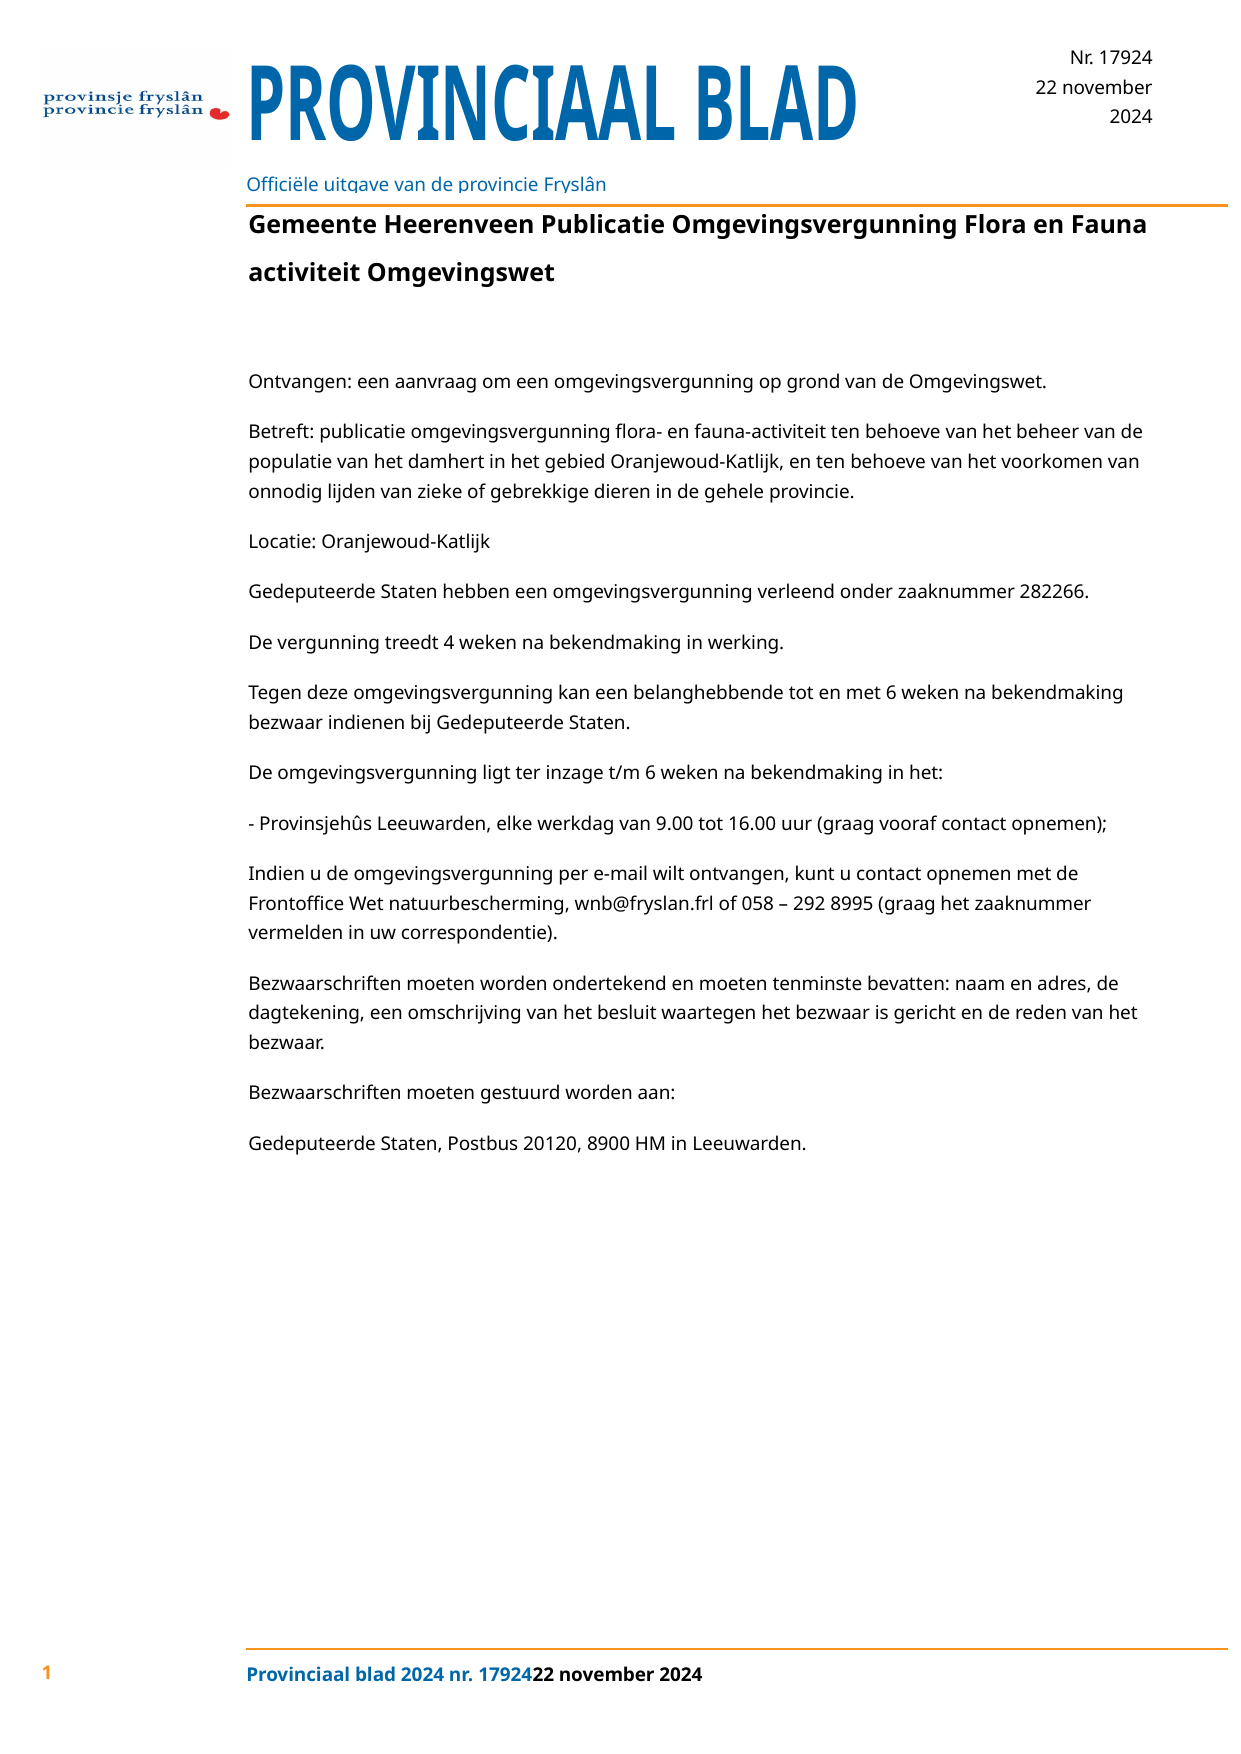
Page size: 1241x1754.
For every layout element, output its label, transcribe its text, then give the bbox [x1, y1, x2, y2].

text De vergunning treedt 4 weken na bekendmaking in werking. [248, 629, 1152, 655]
text Gedeputeerde Staten hebben een omgevingsvergunning verleend onder zaaknummer 282266. [248, 579, 1152, 604]
text Tegen deze omgevingsvergunning kan een belanghebbende tot en met 6 weken na bekendmaking bezwaar indienen bij Gedeputeerde Staten. [248, 679, 1152, 735]
text Ontvangen: een aanvraag om een omgevingsvergunning op grond van de Omgevingswet. [248, 368, 1152, 394]
text Gemeente Heerenveen Publicatie Omgevingsvergunning Flora en Fauna activiteit Omgevingswet [248, 207, 1152, 288]
text - Provinsjehûs Leeuwarden, elke werkdag van 9.00 tot 16.00 uur (graag vooraf contact opnemen); [248, 810, 1152, 836]
text Locatie: Oranjewoud-Katlijk [248, 528, 1152, 554]
text Bezwaarschriften moeten gestuurd worden aan: [248, 1079, 1152, 1105]
text De omgevingsvergunning ligt ter inzage t/m 6 weken na bekendmaking in het: [248, 759, 1152, 785]
text Betreft: publicatie omgevingsvergunning flora- en fauna-activiteit ten behoeve van het beheer van de populatie van het damhert in het gebied Oranjewoud-Katlijk, en ten behoeve van het voorkomen van onnodig lijden van zieke of gebrekkige dieren in de gehele provincie. [248, 419, 1152, 504]
picture [41, 47, 231, 172]
text Gedeputeerde Staten, Postbus 20120, 8900 HM in Leeuwarden. [248, 1130, 1152, 1156]
text Bezwaarschriften moeten worden ondertekend en moeten tenminste bevatten: naam en adres, de dagtekening, een omschrijving van het besluit waartegen het bezwaar is gericht en de reden van het bezwaar. [248, 970, 1152, 1055]
text Indien u de omgevingsvergunning per e-mail wilt ontvangen, kunt u contact opnemen met de Frontoffice Wet natuurbescherming, wnb@fryslan.frl of 058 – 292 8995 (graag het zaaknummer vermelden in uw correspondentie). [248, 860, 1152, 945]
